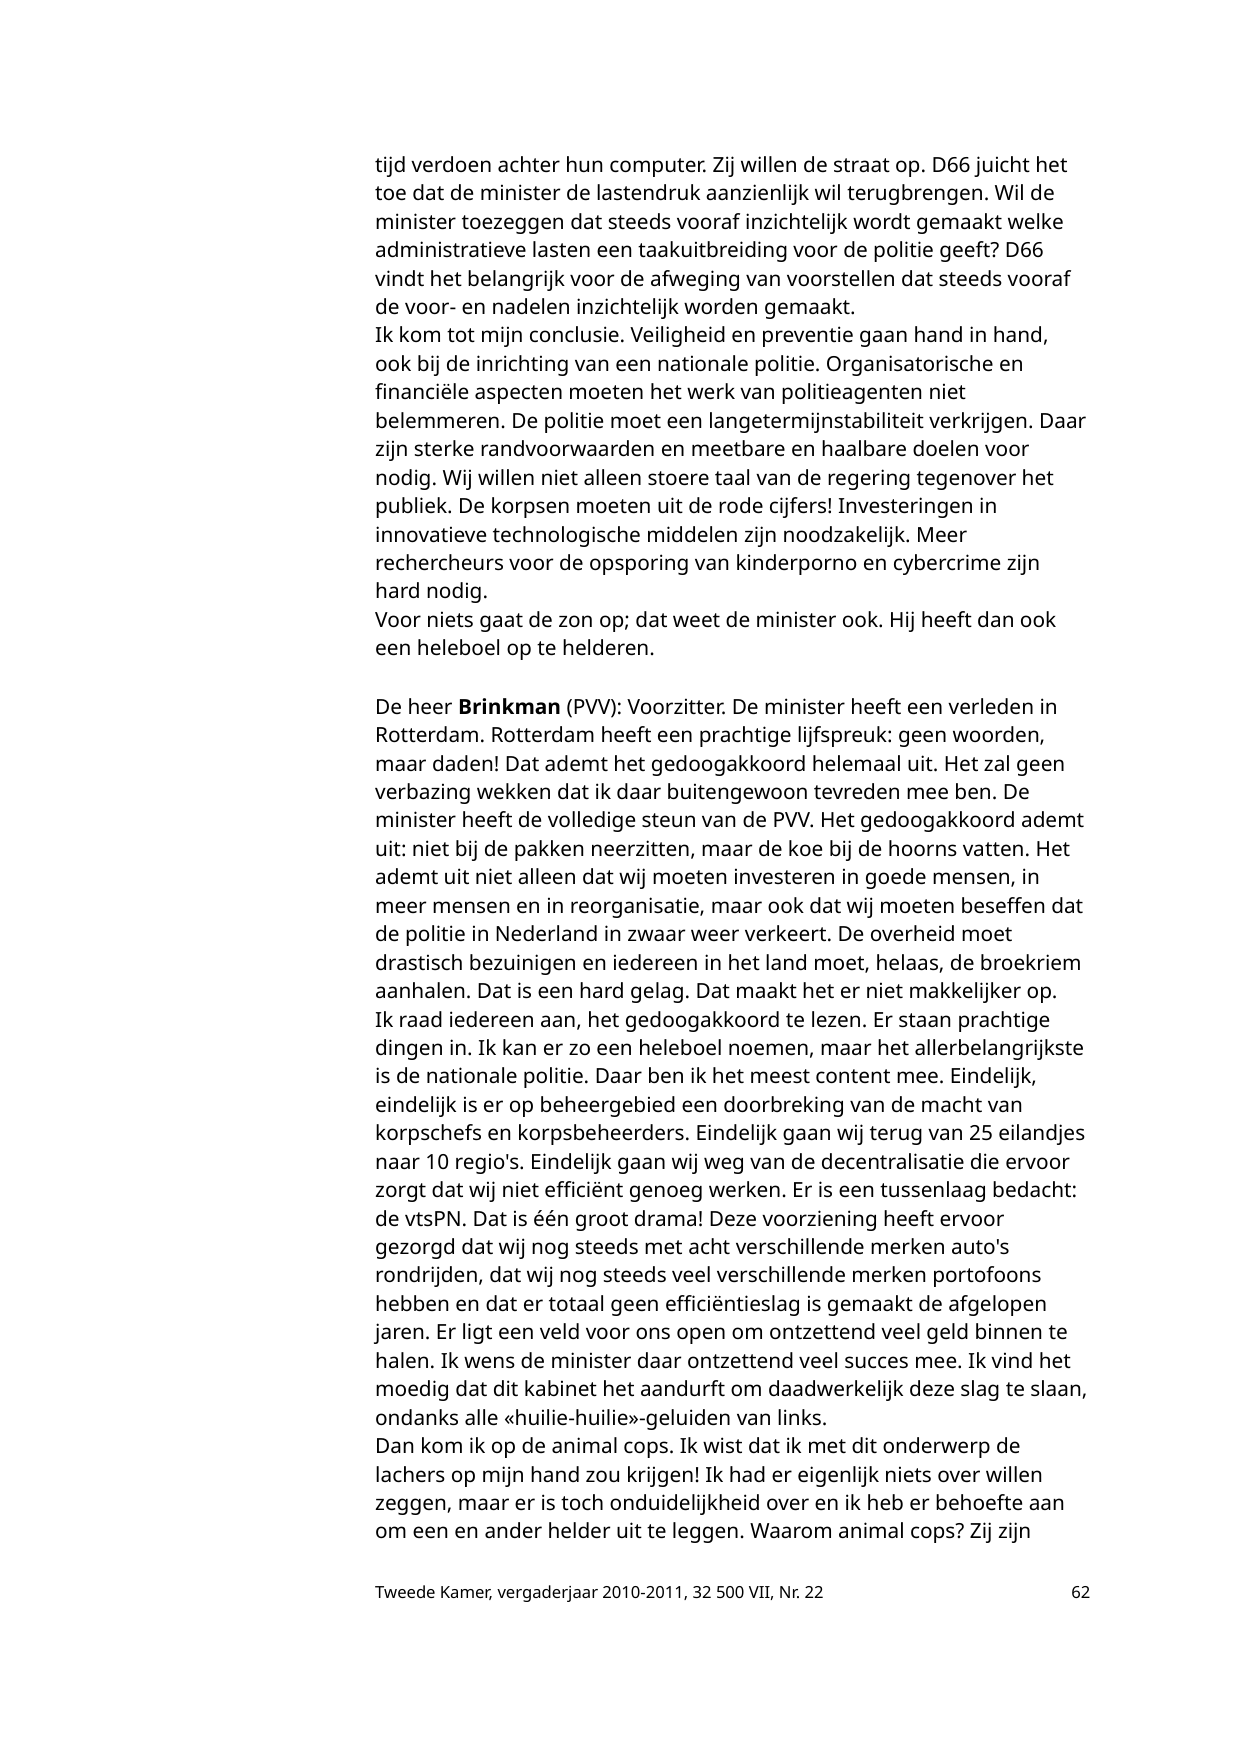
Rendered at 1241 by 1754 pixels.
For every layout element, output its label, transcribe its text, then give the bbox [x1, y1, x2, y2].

text Ik kom tot mijn conclusie. Veiligheid en preventie gaan hand in hand, ook bij de inrichting van een nationale politie. Organisatorische en financiële aspecten moeten het werk van politieagenten niet belemmeren. De politie moet een langetermijnstabiliteit verkrijgen. Daar zijn sterke randvoorwaarden en meetbare en haalbare doelen voor nodig. Wij willen niet alleen stoere taal van de regering tegenover het publiek. De korpsen moeten uit de rode cijfers! Investeringen in innovatieve technologische middelen zijn noodzakelijk. Meer rechercheurs voor de opsporing van kinderporno en cybercrime zijn hard nodig. [375, 321, 1090, 605]
text Voor niets gaat de zon op; dat weet de minister ook. Hij heeft dan ook een heleboel op te helderen. [375, 605, 1090, 662]
text tijd verdoen achter hun computer. Zij willen de straat op. D66 juicht het toe dat de minister de lastendruk aanzienlijk wil terugbrengen. Wil de minister toezeggen dat steeds vooraf inzichtelijk wordt gemaakt welke administratieve lasten een taakuitbreiding voor de politie geeft? D66 vindt het belangrijk voor de afweging van voorstellen dat steeds vooraf de voor- en nadelen inzichtelijk worden gemaakt. [375, 150, 1090, 321]
text De heer Brinkman (PVV): Voorzitter. De minister heeft een verleden in Rotterdam. Rotterdam heeft een prachtige lijfspreuk: geen woorden, maar daden! Dat ademt het gedoogakkoord helemaal uit. Het zal geen verbazing wekken dat ik daar buitengewoon tevreden mee ben. De minister heeft de volledige steun van de PVV. Het gedoogakkoord ademt uit: niet bij de pakken neerzitten, maar de koe bij de hoorns vatten. Het ademt uit niet alleen dat wij moeten investeren in goede mensen, in meer mensen en in reorganisatie, maar ook dat wij moeten beseffen dat de politie in Nederland in zwaar weer verkeert. De overheid moet drastisch bezuinigen en iedereen in het land moet, helaas, de broekriem aanhalen. Dat is een hard gelag. Dat maakt het er niet makkelijker op. [375, 692, 1090, 1005]
text Ik raad iedereen aan, het gedoogakkoord te lezen. Er staan prachtige dingen in. Ik kan er zo een heleboel noemen, maar het allerbelangrijkste is de nationale politie. Daar ben ik het meest content mee. Eindelijk, eindelijk is er op beheergebied een doorbreking van de macht van korpschefs en korpsbeheerders. Eindelijk gaan wij terug van 25 eilandjes naar 10 regio's. Eindelijk gaan wij weg van de decentralisatie die ervoor zorgt dat wij niet efficiënt genoeg werken. Er is een tussenlaag bedacht: de vtsPN. Dat is één groot drama! Deze voorziening heeft ervoor gezorgd dat wij nog steeds met acht verschillende merken auto's rondrijden, dat wij nog steeds veel verschillende merken portofoons hebben en dat er totaal geen efficiëntieslag is gemaakt de afgelopen jaren. Er ligt een veld voor ons open om ontzettend veel geld binnen te halen. Ik wens de minister daar ontzettend veel succes mee. Ik vind het moedig dat dit kabinet het aandurft om daadwerkelijk deze slag te slaan, ondanks alle «huilie-huilie»-geluiden van links. [375, 1005, 1090, 1431]
text Dan kom ik op de animal cops. Ik wist dat ik met dit onderwerp de lachers op mijn hand zou krijgen! Ik had er eigenlijk niets over willen zeggen, maar er is toch onduidelijkheid over en ik heb er behoefte aan om een en ander helder uit te leggen. Waarom animal cops? Zij zijn [375, 1431, 1090, 1545]
